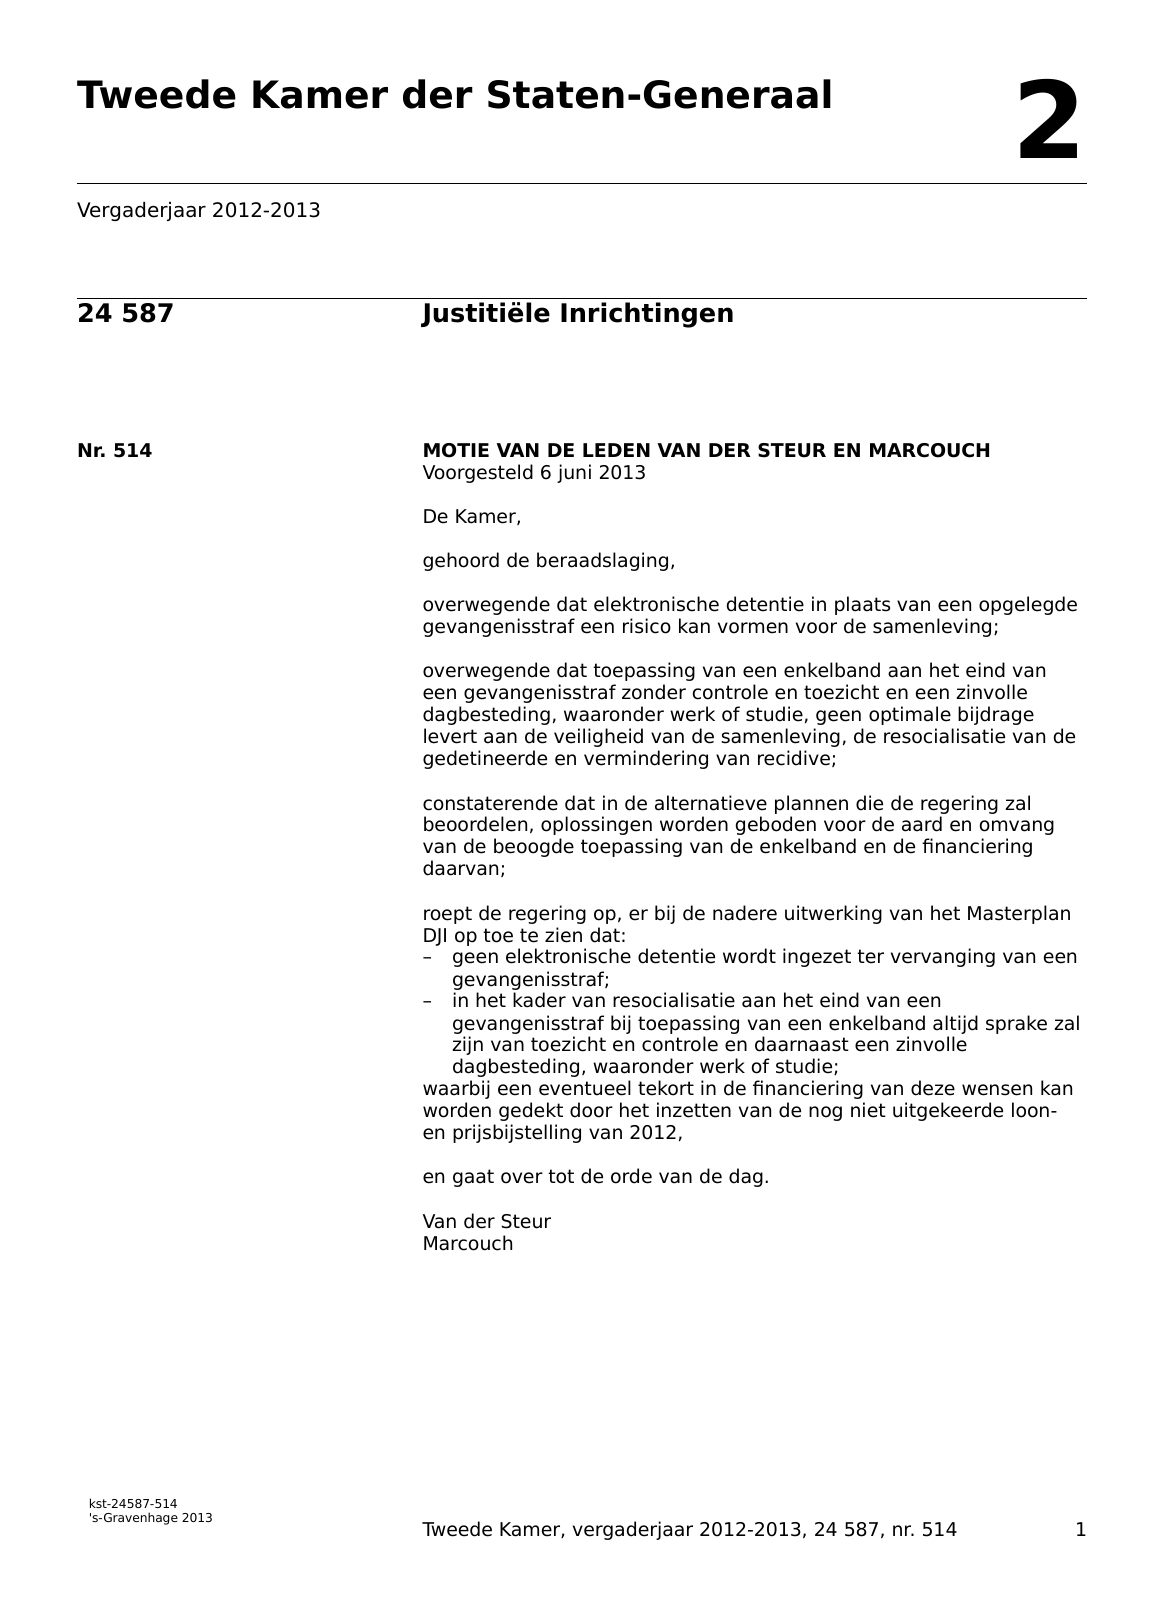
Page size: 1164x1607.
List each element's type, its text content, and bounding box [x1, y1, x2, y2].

table_cell Vergaderjaar 2012-2013 [77, 184, 1087, 298]
text overwegende dat elektronische detentie in plaats van een opgelegde gevangenisstraf een risico kan vormen voor de samenleving; [422, 594, 1087, 638]
text kst-24587-514 [88, 1497, 323, 1511]
text overwegende dat toepassing van een enkelband aan het eind van een gevangenisstraf zonder controle en toezicht en een zinvolle dagbesteding, waaronder werk of studie, geen optimale bijdrage levert aan de veiligheid van de samenleving, de resocialisatie van de gedetineerde en vermindering van recidive; [422, 660, 1087, 770]
text gehoord de beraadslaging, [422, 550, 1087, 572]
text – in het kader van resocialisatie aan het eind van een gevangenisstraf bij toepassing van een enkelband altijd sprake zal zijn van toezicht en controle en daarnaast een zinvolle dagbesteding, waaronder werk of studie; [422, 990, 1087, 1078]
text Marcouch [422, 1233, 1087, 1254]
text De Kamer, [422, 506, 1087, 528]
text constaterende dat in de alternatieve plannen die de regering zal beoordelen, oplossingen worden geboden voor de aard en omvang van de beoogde toepassing van de enkelband en de financiering daarvan; [422, 792, 1087, 880]
text Van der Steur [422, 1211, 1087, 1233]
subtitle Nr. 514 MOTIE VAN DE LEDEN VAN DER STEUR EN MARCOUCH [77, 440, 1087, 462]
text roept de regering op, er bij de nadere uitwerking van het Masterplan DJI op toe te zien dat: [422, 902, 1087, 946]
text – geen elektronische detentie wordt ingezet ter vervanging van een gevangenisstraf; [422, 946, 1087, 990]
text Voorgesteld 6 juni 2013 [422, 462, 1087, 484]
table_header Tweede Kamer der Staten-Generaal [77, 59, 886, 183]
text en gaat over tot de orde van de dag. [422, 1166, 1087, 1188]
text waarbij een eventueel tekort in de financiering van deze wensen kan worden gedekt door het inzetten van de nog niet uitgekeerde loon- en prijsbijstelling van 2012, [422, 1078, 1087, 1144]
table_header 2 [886, 59, 1087, 183]
subtitle 24 587 Justitiële Inrichtingen [77, 299, 1087, 329]
text 's-Gravenhage 2013 [88, 1511, 323, 1525]
